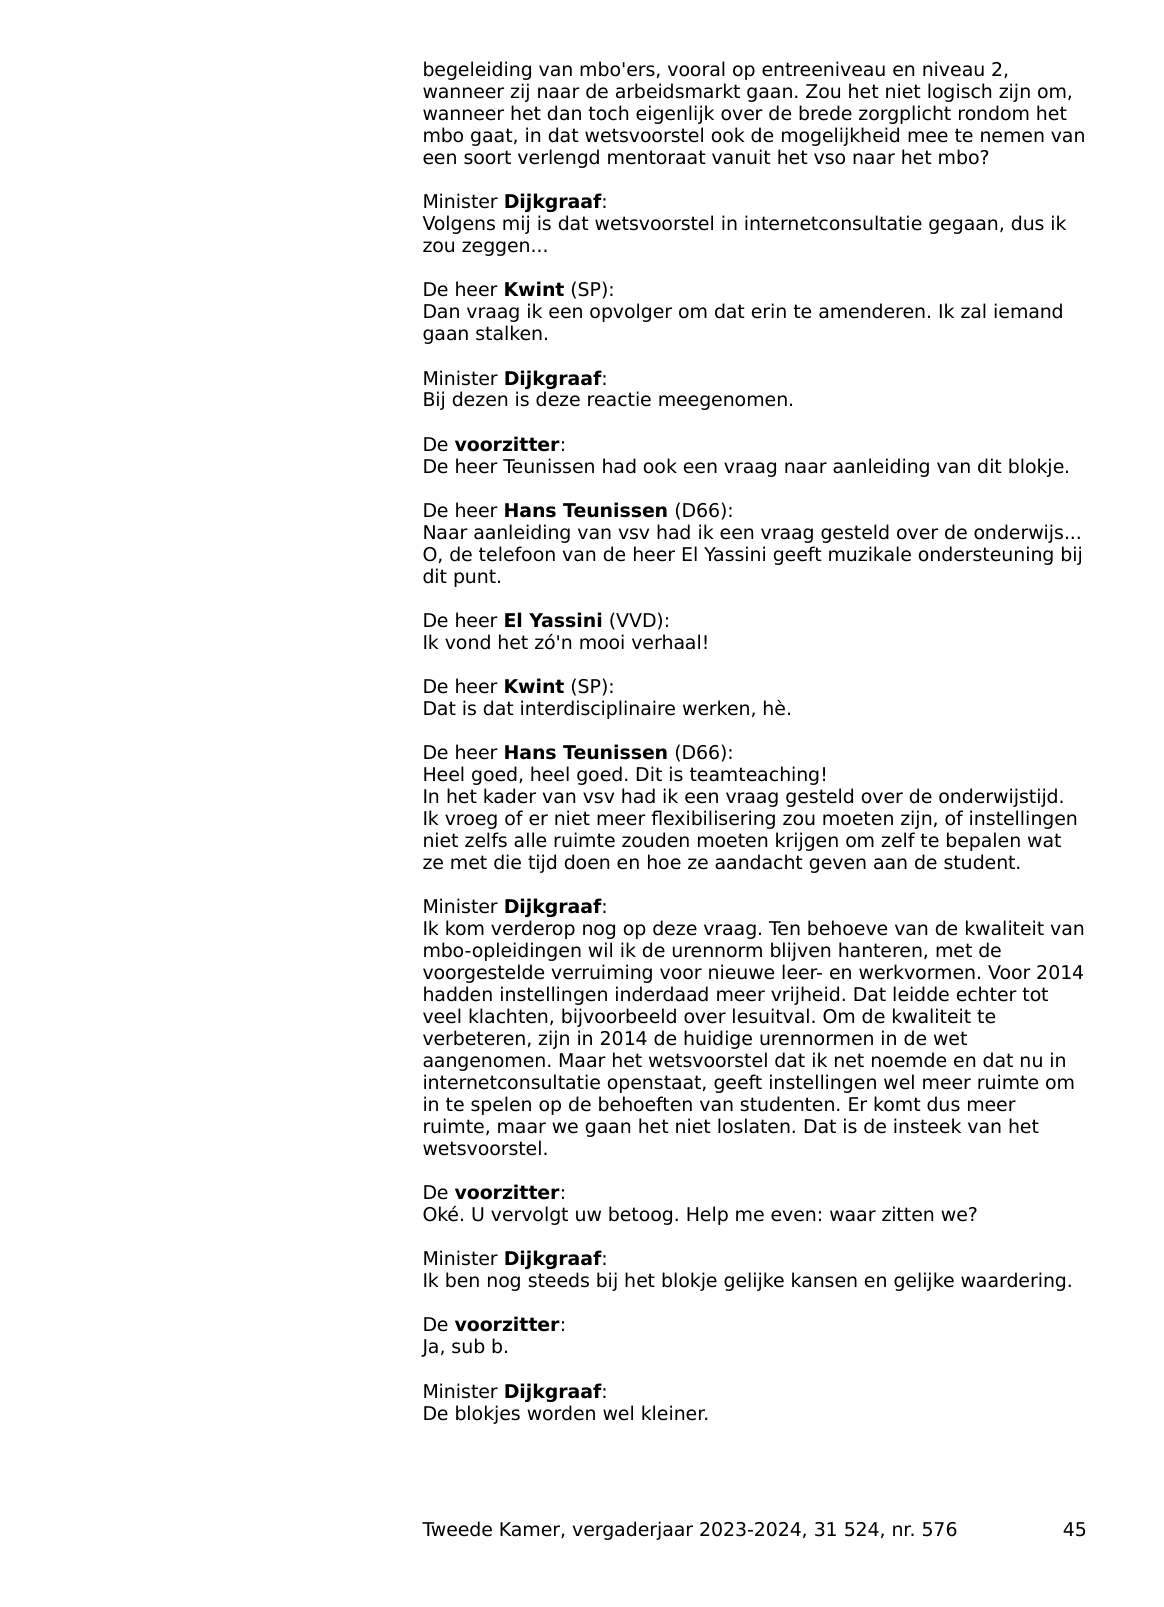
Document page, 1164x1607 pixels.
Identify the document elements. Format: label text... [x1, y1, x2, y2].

text De voorzitter: [422, 1314, 1087, 1336]
text De heer Teunissen had ook een vraag naar aanleiding van dit blokje. [422, 456, 1087, 477]
text Dat is dat interdisciplinaire werken, hè. [422, 698, 1087, 720]
text Naar aanleiding van vsv had ik een vraag gesteld over de onderwijs... O, de telefoon van de heer El Yassini geeft muzikale ondersteuning bij dit punt. [422, 522, 1087, 588]
text De heer Hans Teunissen (D66): [422, 742, 1087, 764]
text De voorzitter: [422, 1182, 1087, 1204]
text Minister Dijkgraaf: [422, 367, 1087, 389]
text De heer Hans Teunissen (D66): [422, 500, 1087, 522]
text Volgens mij is dat wetsvoorstel in internetconsultatie gegaan, dus ik zou zeggen... [422, 213, 1087, 257]
text Minister Dijkgraaf: [422, 191, 1087, 213]
text In het kader van vsv had ik een vraag gesteld over de onderwijstijd. Ik vroeg of er niet meer flexibilisering zou moeten zijn, of instellingen niet zelfs alle ruimte zouden moeten krijgen om zelf te bepalen wat ze met die tijd doen en hoe ze aandacht geven aan de student. [422, 786, 1087, 874]
text Heel goed, heel goed. Dit is teamteaching! [422, 764, 1087, 786]
text De blokjes worden wel kleiner. [422, 1402, 1087, 1424]
text Minister Dijkgraaf: [422, 1248, 1087, 1270]
text Minister Dijkgraaf: [422, 896, 1087, 918]
text De heer El Yassini (VVD): [422, 610, 1087, 632]
text Ik ben nog steeds bij het blokje gelijke kansen en gelijke waardering. [422, 1270, 1087, 1292]
text De voorzitter: [422, 433, 1087, 456]
text Ik vond het zó'n mooi verhaal! [422, 632, 1087, 654]
text Ik kom verderop nog op deze vraag. Ten behoeve van de kwaliteit van mbo-opleidingen wil ik de urennorm blijven hanteren, met de voorgestelde verruiming voor nieuwe leer- en werkvormen. Voor 2014 hadden instellingen inderdaad meer vrijheid. Dat leidde echter tot veel klachten, bijvoorbeeld over lesuitval. Om de kwaliteit te verbeteren, zijn in 2014 de huidige urennormen in de wet aangenomen. Maar het wetsvoorstel dat ik net noemde en dat nu in internetconsultatie openstaat, geeft instellingen wel meer ruimte om in te spelen op de behoeften van studenten. Er komt dus meer ruimte, maar we gaan het niet loslaten. Dat is de insteek van het wetsvoorstel. [422, 918, 1087, 1160]
text Oké. U vervolgt uw betoog. Help me even: waar zitten we? [422, 1204, 1087, 1226]
text Minister Dijkgraaf: [422, 1381, 1087, 1402]
text Bij dezen is deze reactie meegenomen. [422, 389, 1087, 411]
text begeleiding van mbo'ers, vooral op entreeniveau en niveau 2, wanneer zij naar de arbeidsmarkt gaan. Zou het niet logisch zijn om, wanneer het dan toch eigenlijk over de brede zorgplicht rondom het mbo gaat, in dat wetsvoorstel ook de mogelijkheid mee te nemen van een soort verlengd mentoraat vanuit het vso naar het mbo? [422, 59, 1087, 169]
text De heer Kwint (SP): [422, 279, 1087, 301]
text De heer Kwint (SP): [422, 676, 1087, 698]
text Dan vraag ik een opvolger om dat erin te amenderen. Ik zal iemand gaan stalken. [422, 301, 1087, 345]
text Ja, sub b. [422, 1336, 1087, 1358]
